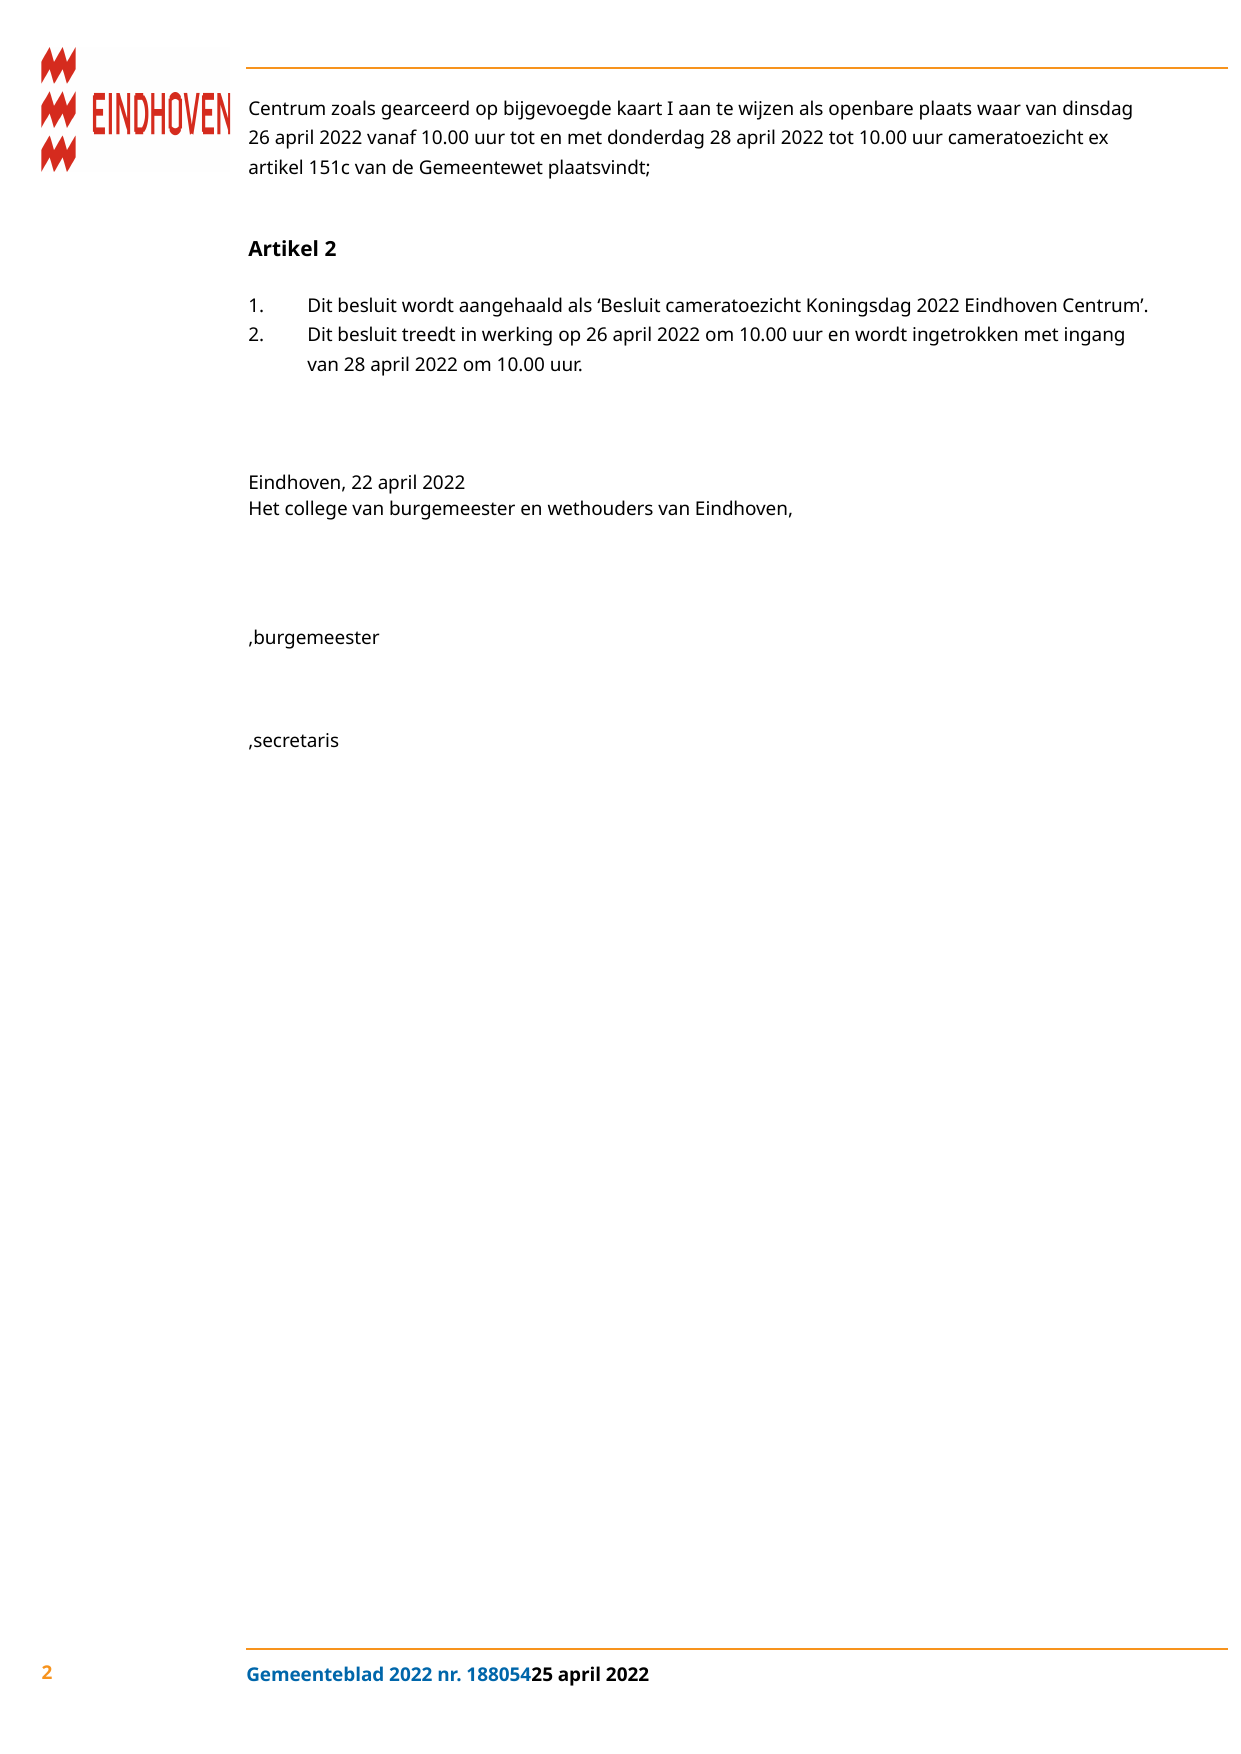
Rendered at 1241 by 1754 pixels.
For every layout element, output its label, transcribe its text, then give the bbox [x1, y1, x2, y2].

text Centrum zoals gearceerd op bijgevoegde kaart I aan te wijzen als openbare plaats waar van dinsdag 26 april 2022 vanaf 10.00 uur tot en met donderdag 28 april 2022 tot 10.00 uur cameratoezicht ex artikel 151c van de Gemeentewet plaatsvindt; [248, 95, 1152, 180]
list Dit besluit treedt in werking op 26 april 2022 om 10.00 uur en wordt ingetrokken met ingang van 28 april 2022 om 10.00 uur. [248, 322, 1152, 377]
text ,secretaris [248, 727, 1152, 752]
text Eindhoven, 22 april 2022 [248, 469, 1152, 495]
text ,burgemeester [248, 624, 1152, 649]
list Dit besluit wordt aangehaald als ‘Besluit cameratoezicht Koningsdag 2022 Eindhoven Centrum’. [248, 292, 1152, 318]
picture [41, 47, 231, 172]
text Artikel 2 [248, 234, 1152, 262]
text Het college van burgemeester en wethouders van Eindhoven, [248, 495, 1152, 521]
